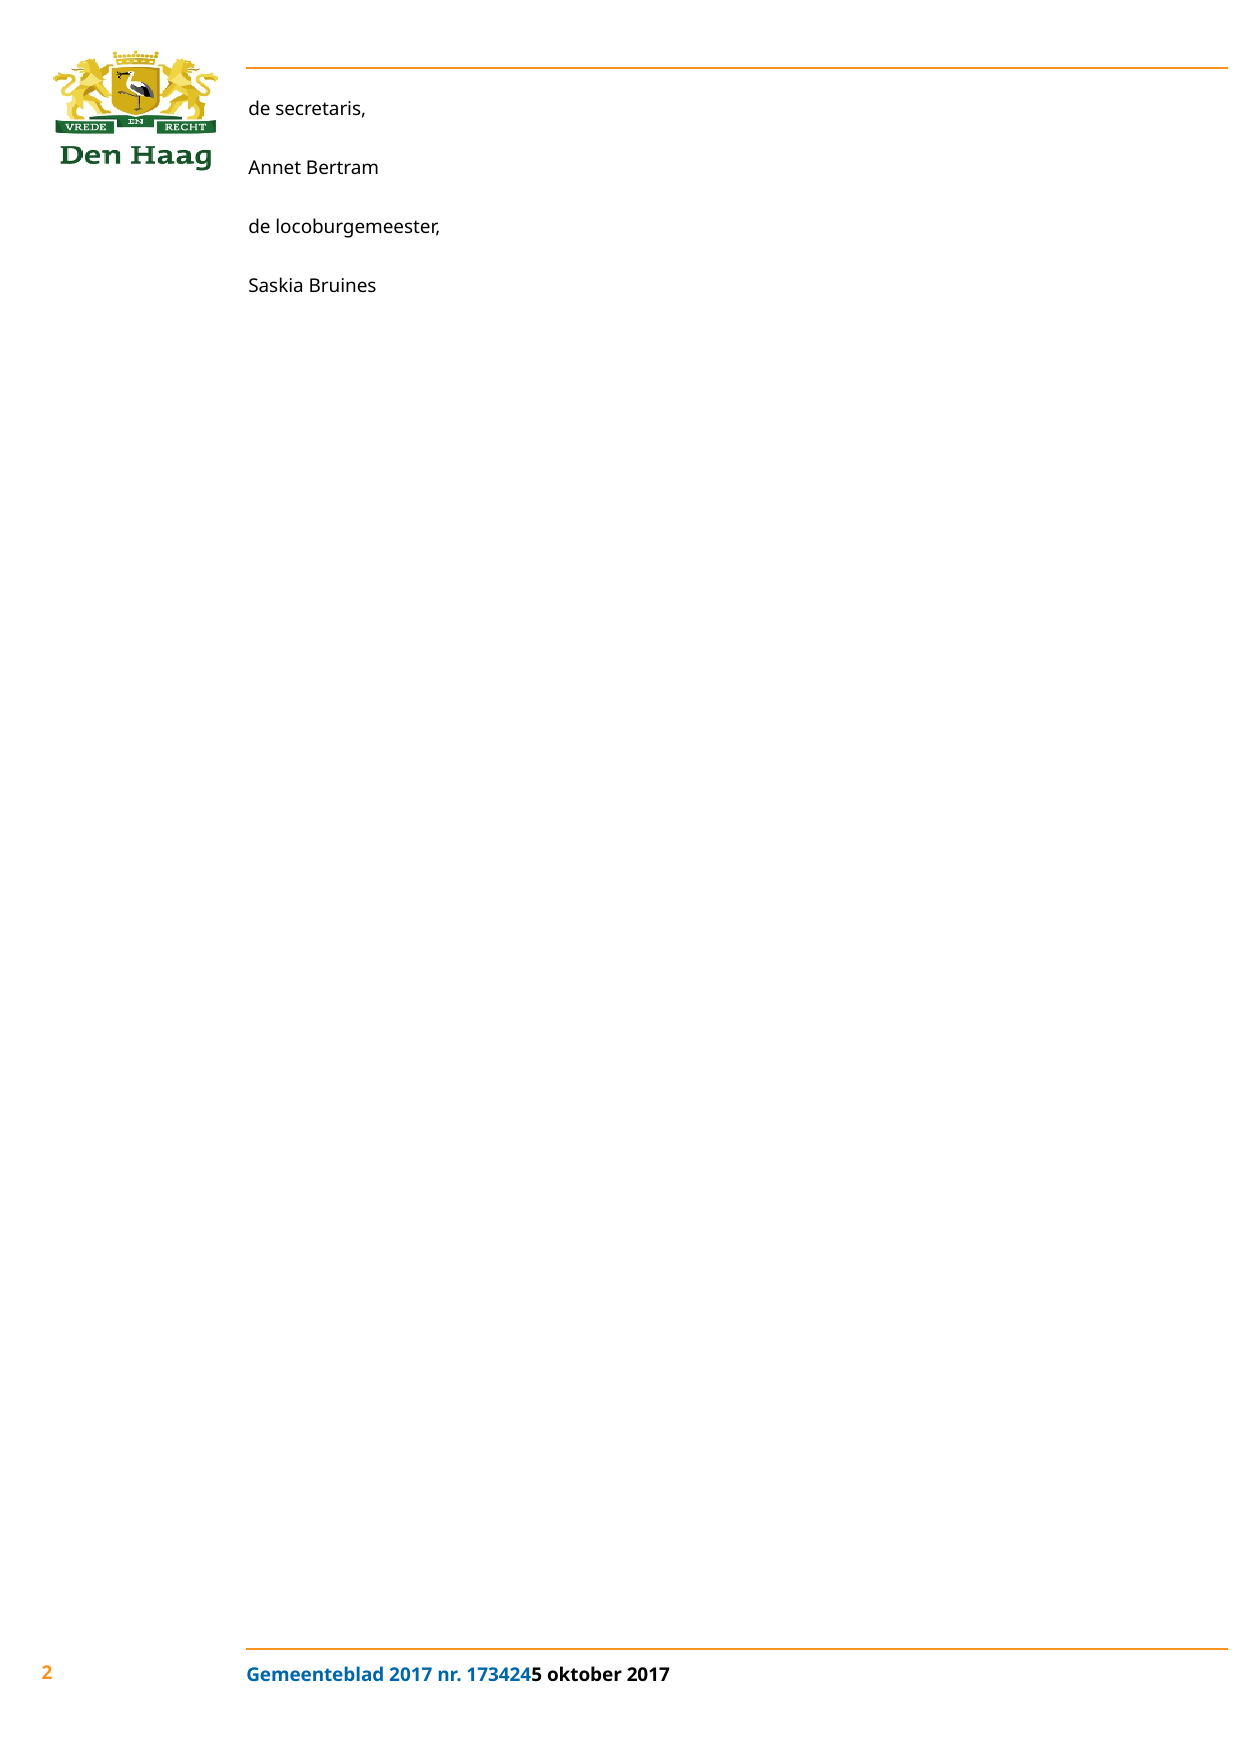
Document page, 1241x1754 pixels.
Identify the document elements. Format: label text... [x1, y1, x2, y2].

text Annet Bertram [248, 154, 1152, 180]
text Saskia Bruines [248, 272, 1152, 298]
picture [41, 47, 231, 172]
text de secretaris, [248, 95, 1152, 121]
text de locoburgemeester, [248, 213, 1152, 239]
